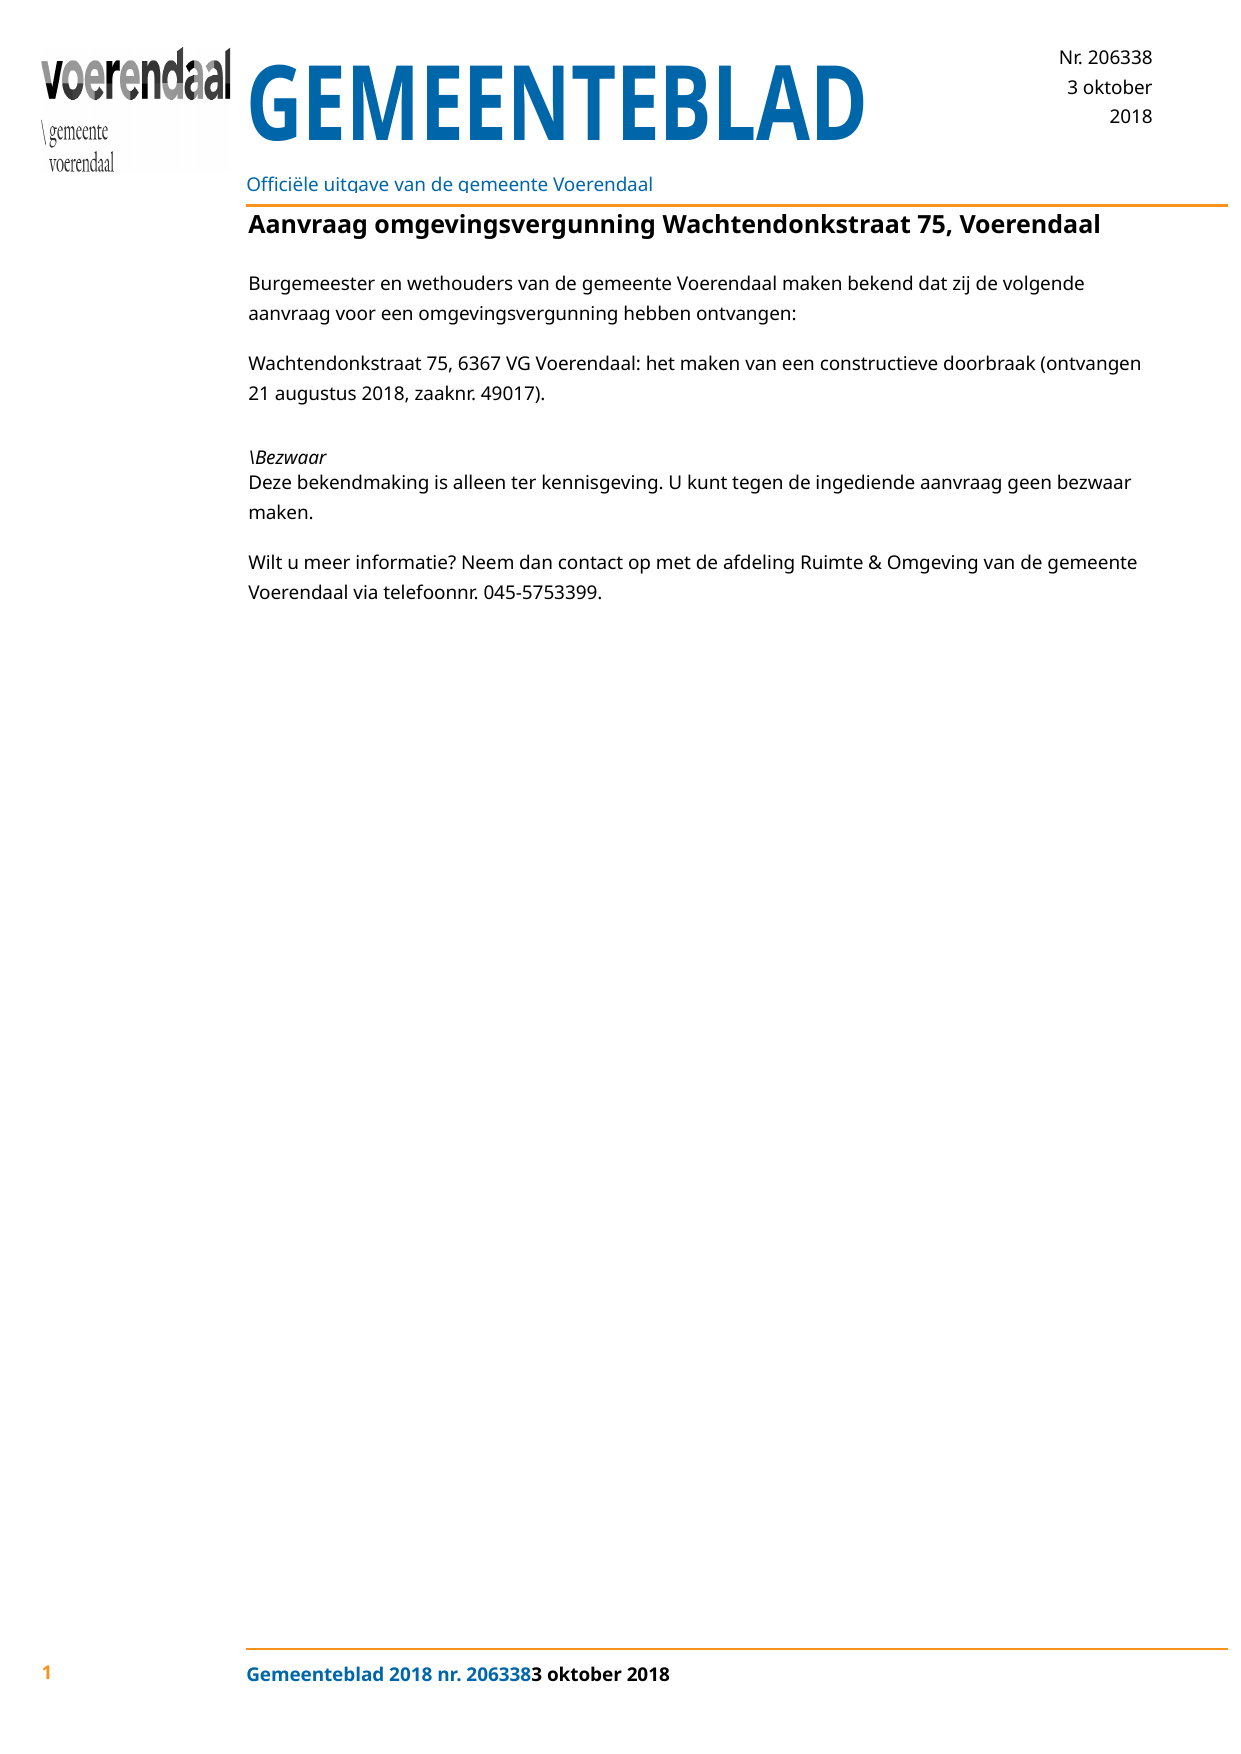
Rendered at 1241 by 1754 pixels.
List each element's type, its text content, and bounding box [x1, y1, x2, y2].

text Deze bekendmaking is alleen ter kennisgeving. U kunt tegen de ingediende aanvraag geen bezwaar maken. [248, 469, 1152, 525]
picture [41, 47, 231, 172]
text Wilt u meer informatie? Neem dan contact op met de afdeling Ruimte & Omgeving van de gemeente Voerendaal via telefoonnr. 045-5753399. [248, 549, 1152, 605]
text Wachtendonkstraat 75, 6367 VG Voerendaal: het maken van een constructieve doorbraak (ontvangen 21 augustus 2018, zaaknr. 49017). [248, 350, 1152, 406]
text \Bezwaar [248, 444, 1152, 469]
text Burgemeester en wethouders van de gemeente Voerendaal maken bekend dat zij de volgende aanvraag voor een omgevingsvergunning hebben ontvangen: [248, 270, 1152, 326]
text Aanvraag omgevingsvergunning Wachtendonkstraat 75, Voerendaal [248, 207, 1152, 241]
